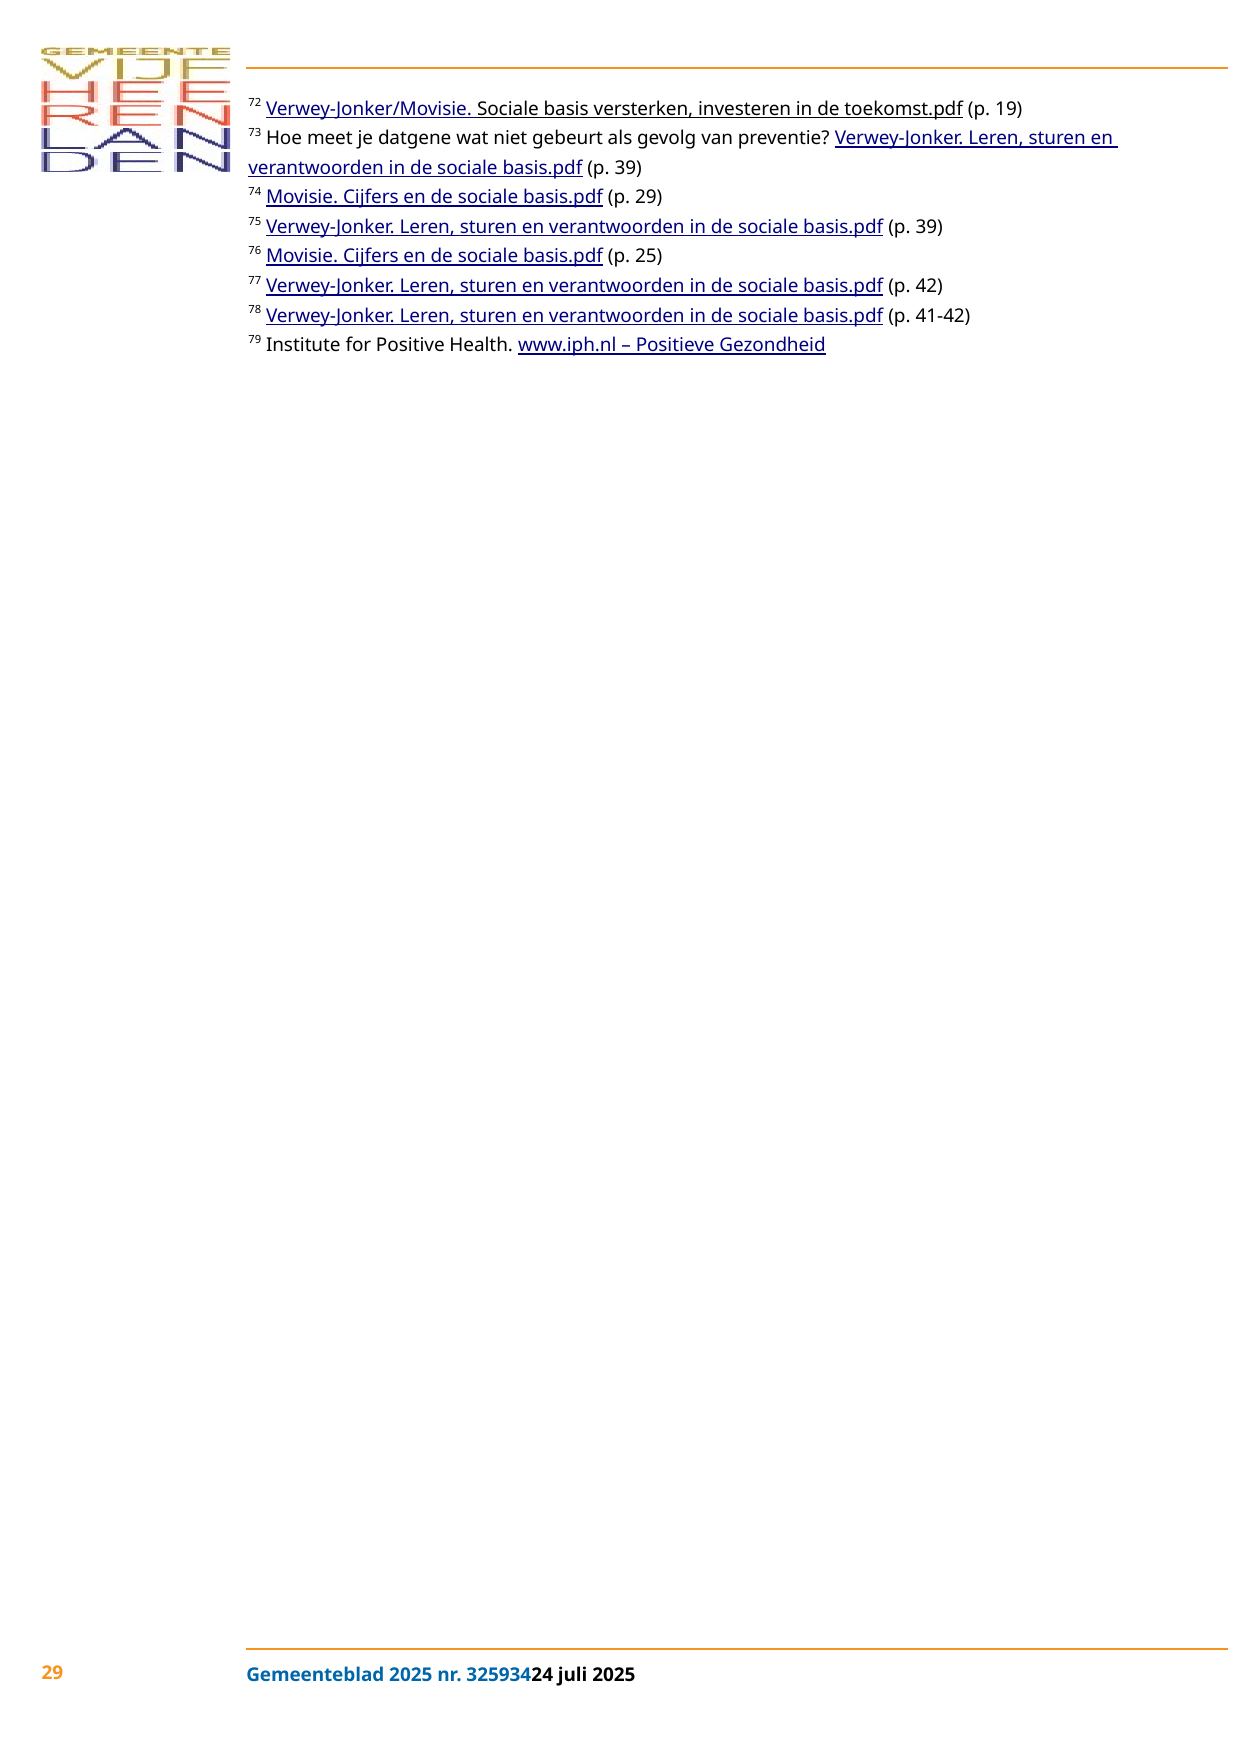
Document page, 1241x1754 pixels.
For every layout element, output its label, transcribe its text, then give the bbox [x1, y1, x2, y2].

picture [41, 47, 231, 172]
text 75 Verwey-Jonker. Leren, sturen en verantwoorden in de sociale basis.pdf (p. 39) [248, 213, 1152, 239]
text 77 Verwey-Jonker. Leren, sturen en verantwoorden in de sociale basis.pdf (p. 42) [248, 272, 1152, 298]
text 73 Hoe meet je datgene wat niet gebeurt als gevolg van preventie? Verwey-Jonker. Leren, sturen en verantwoorden in de sociale basis.pdf (p. 39) [248, 124, 1152, 180]
text 72 Verwey-Jonker/Movisie. Sociale basis versterken, investeren in de toekomst.pdf (p. 19) [248, 95, 1152, 121]
text 76 Movisie. Cijfers en de sociale basis.pdf (p. 25) [248, 243, 1152, 268]
text 74 Movisie. Cijfers en de sociale basis.pdf (p. 29) [248, 183, 1152, 209]
text 78 Verwey-Jonker. Leren, sturen en verantwoorden in de sociale basis.pdf (p. 41-42) [248, 302, 1152, 328]
text 79 Institute for Positive Health. www.iph.nl – Positieve Gezondheid [248, 331, 1152, 357]
